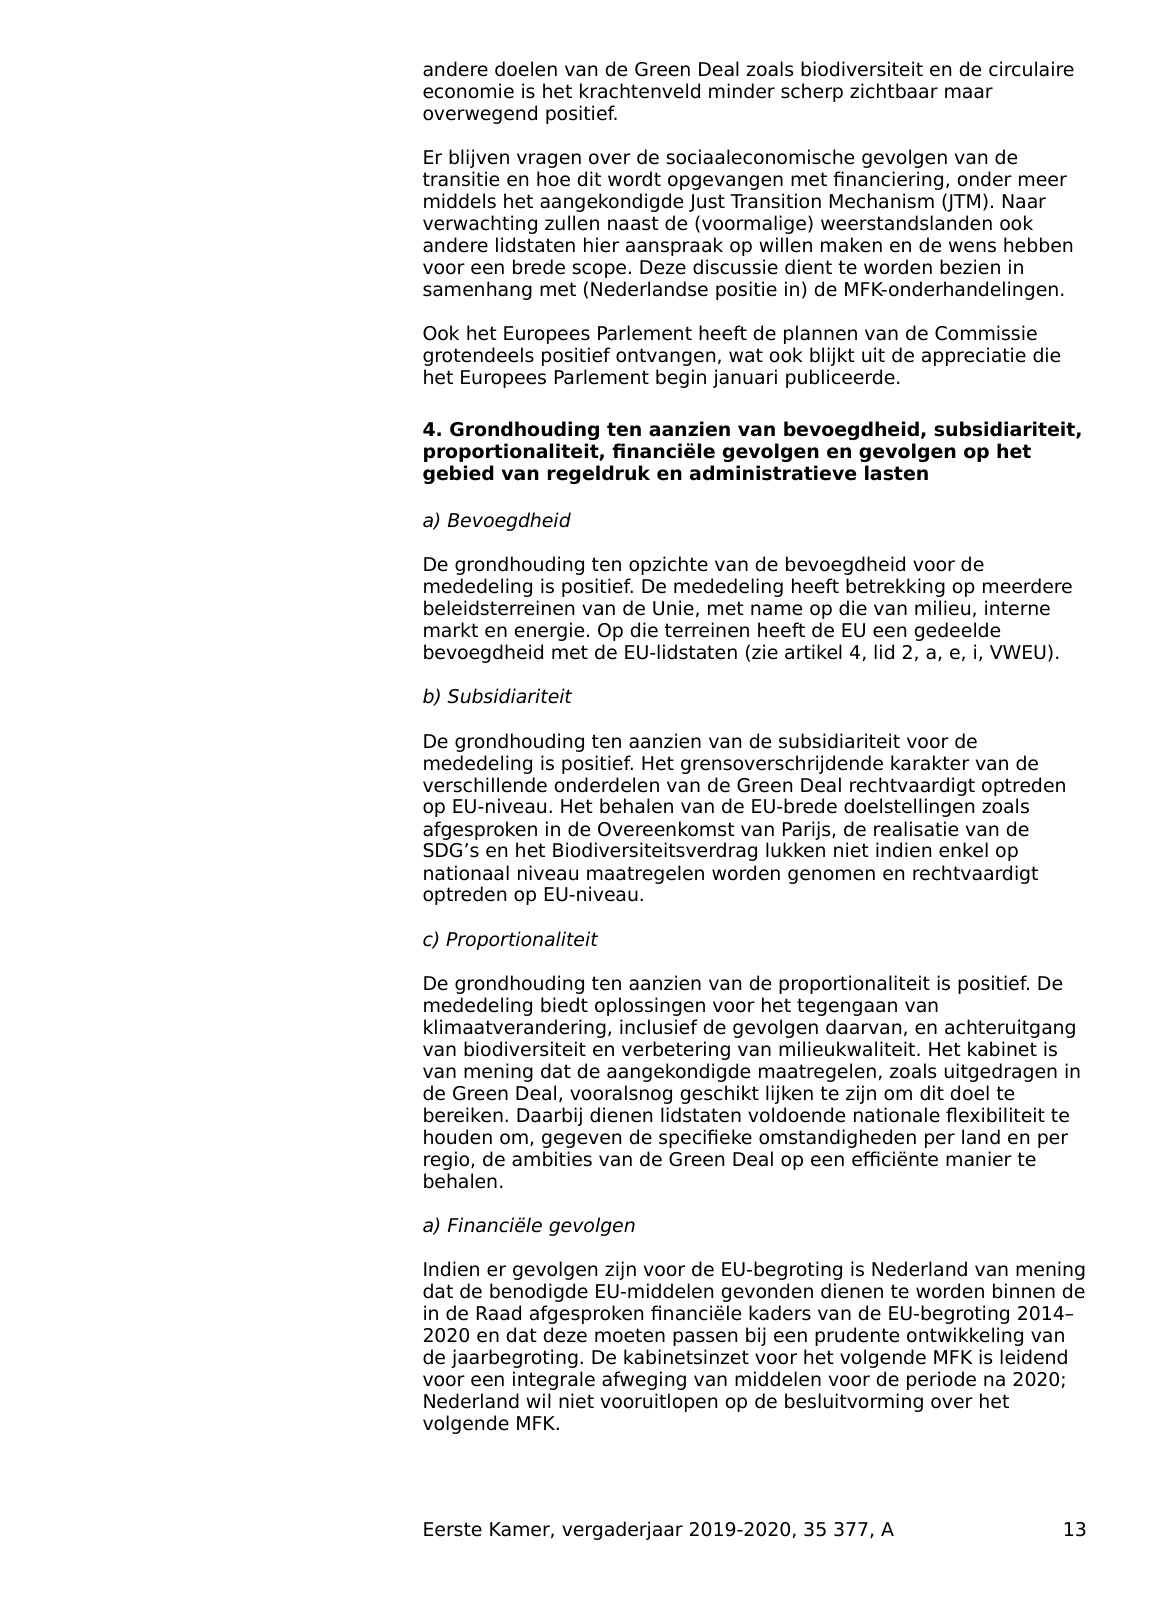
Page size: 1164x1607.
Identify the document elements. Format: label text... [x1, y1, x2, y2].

text Indien er gevolgen zijn voor de EU-begroting is Nederland van mening dat de benodigde EU-middelen gevonden dienen te worden binnen de in de Raad afgesproken financiële kaders van de EU-begroting 2014–2020 en dat deze moeten passen bij een prudente ontwikkeling van de jaarbegroting. De kabinetsinzet voor het volgende MFK is leidend voor een integrale afweging van middelen voor de periode na 2020; Nederland wil niet vooruitlopen op de besluitvorming over het volgende MFK. [422, 1259, 1087, 1435]
text Ook het Europees Parlement heeft de plannen van de Commissie grotendeels positief ontvangen, wat ook blijkt uit de appreciatie die het Europees Parlement begin januari publiceerde. [422, 323, 1087, 389]
subtitle a) Bevoegdheid [422, 510, 1087, 532]
text De grondhouding ten opzichte van de bevoegdheid voor de mededeling is positief. De mededeling heeft betrekking op meerdere beleidsterreinen van de Unie, met name op die van milieu, interne markt en energie. Op die terreinen heeft de EU een gedeelde bevoegdheid met de EU-lidstaten (zie artikel 4, lid 2, a, e, i, VWEU). [422, 554, 1087, 664]
text De grondhouding ten aanzien van de subsidiariteit voor de mededeling is positief. Het grensoverschrijdende karakter van de verschillende onderdelen van de Green Deal rechtvaardigt optreden op EU-niveau. Het behalen van de EU-brede doelstellingen zoals afgesproken in de Overeenkomst van Parijs, de realisatie van de SDG’s en het Biodiversiteitsverdrag lukken niet indien enkel op nationaal niveau maatregelen worden genomen en rechtvaardigt optreden op EU-niveau. [422, 731, 1087, 906]
text Er blijven vragen over de sociaaleconomische gevolgen van de transitie en hoe dit wordt opgevangen met financiering, onder meer middels het aangekondigde Just Transition Mechanism (JTM). Naar verwachting zullen naast de (voormalige) weerstandslanden ook andere lidstaten hier aanspraak op willen maken en de wens hebben voor een brede scope. Deze discussie dient te worden bezien in samenhang met (Nederlandse positie in) de MFK-onderhandelingen. [422, 147, 1087, 301]
text andere doelen van de Green Deal zoals biodiversiteit en de circulaire economie is het krachtenveld minder scherp zichtbaar maar overwegend positief. [422, 59, 1087, 125]
text De grondhouding ten aanzien van de proportionaliteit is positief. De mededeling biedt oplossingen voor het tegengaan van klimaatverandering, inclusief de gevolgen daarvan, en achteruitgang van biodiversiteit en verbetering van milieukwaliteit. Het kabinet is van mening dat de aangekondigde maatregelen, zoals uitgedragen in de Green Deal, vooralsnog geschikt lijken te zijn om dit doel te bereiken. Daarbij dienen lidstaten voldoende nationale flexibiliteit te houden om, gegeven de specifieke omstandigheden per land en per regio, de ambities van de Green Deal op een efficiënte manier te behalen. [422, 973, 1087, 1192]
subtitle c) Proportionaliteit [422, 928, 1087, 951]
subtitle a) Financiële gevolgen [422, 1215, 1087, 1237]
subtitle 4. Grondhouding ten aanzien van bevoegdheid, subsidiariteit, proportionaliteit, financiële gevolgen en gevolgen op het gebied van regeldruk en administratieve lasten [422, 419, 1087, 485]
subtitle b) Subsidiariteit [422, 686, 1087, 708]
